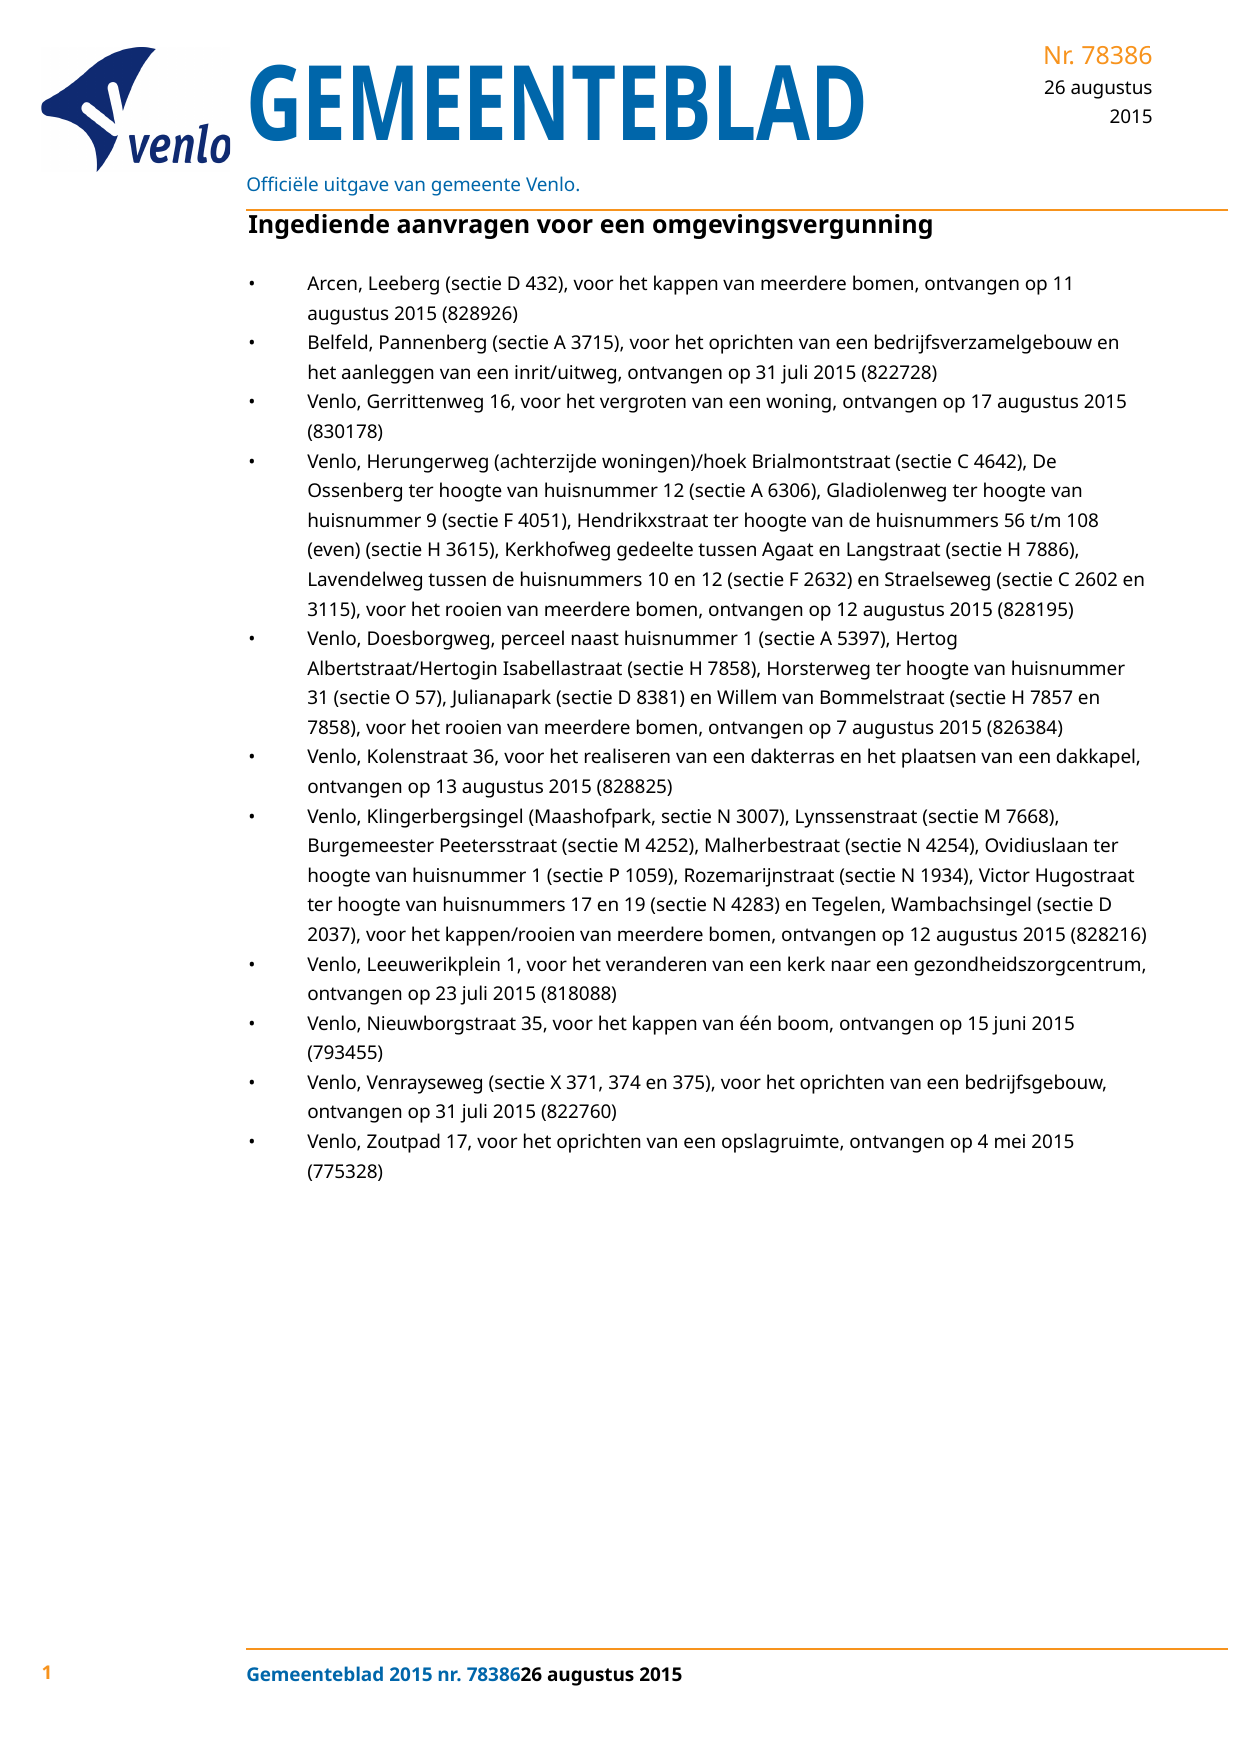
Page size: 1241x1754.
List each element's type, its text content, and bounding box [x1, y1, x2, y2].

text Ingediende aanvragen voor een omgevingsvergunning [248, 211, 1152, 241]
list Venlo, Gerrittenweg 16, voor het vergroten van een woning, ontvangen op 17 augustus 2015 (830178) [248, 389, 1152, 444]
list Belfeld, Pannenberg (sectie A 3715), voor het oprichten van een bedrijfsverzamelgebouw en het aanleggen van een inrit/uitweg, ontvangen op 31 juli 2015 (822728) [248, 329, 1152, 385]
list Venlo, Leeuwerikplein 1, voor het veranderen van een kerk naar een gezondheidszorgcentrum, ontvangen op 23 juli 2015 (818088) [248, 951, 1152, 1006]
list Venlo, Doesborgweg, perceel naast huisnummer 1 (sectie A 5397), Hertog Albertstraat/Hertogin Isabellastraat (sectie H 7858), Horsterweg ter hoogte van huisnummer 31 (sectie O 57), Julianapark (sectie D 8381) en Willem van Bommelstraat (sectie H 7857 en 7858), voor het rooien van meerdere bomen, ontvangen op 7 augustus 2015 (826384) [248, 625, 1152, 740]
list Venlo, Kolenstraat 36, voor het realiseren van een dakterras en het plaatsen van een dakkapel, ontvangen op 13 augustus 2015 (828825) [248, 744, 1152, 799]
list Venlo, Herungerweg (achterzijde woningen)/hoek Brialmontstraat (sectie C 4642), De Ossenberg ter hoogte van huisnummer 12 (sectie A 6306), Gladiolenweg ter hoogte van huisnummer 9 (sectie F 4051), Hendrikxstraat ter hoogte van de huisnummers 56 t/m 108 (even) (sectie H 3615), Kerkhofweg gedeelte tussen Agaat en Langstraat (sectie H 7886), Lavendelweg tussen de huisnummers 10 en 12 (sectie F 2632) en Straelseweg (sectie C 2602 en 3115), voor het rooien van meerdere bomen, ontvangen op 12 augustus 2015 (828195) [248, 448, 1152, 621]
list Venlo, Venrayseweg (sectie X 371, 374 en 375), voor het oprichten van een bedrijfsgebouw, ontvangen op 31 juli 2015 (822760) [248, 1069, 1152, 1124]
list Venlo, Nieuwborgstraat 35, voor het kappen van één boom, ontvangen op 15 juni 2015 (793455) [248, 1010, 1152, 1065]
list Venlo, Klingerbergsingel (Maashofpark, sectie N 3007), Lynssenstraat (sectie M 7668), Burgemeester Peetersstraat (sectie M 4252), Malherbestraat (sectie N 4254), Ovidiuslaan ter hoogte van huisnummer 1 (sectie P 1059), Rozemarijnstraat (sectie N 1934), Victor Hugostraat ter hoogte van huisnummers 17 en 19 (sectie N 4283) en Tegelen, Wambachsingel (sectie D 2037), voor het kappen/rooien van meerdere bomen, ontvangen op 12 augustus 2015 (828216) [248, 803, 1152, 947]
picture [41, 47, 231, 172]
list Arcen, Leeberg (sectie D 432), voor het kappen van meerdere bomen, ontvangen op 11 augustus 2015 (828926) [248, 270, 1152, 326]
list Venlo, Zoutpad 17, voor het oprichten van een opslagruimte, ontvangen op 4 mei 2015 (775328) [248, 1128, 1152, 1183]
